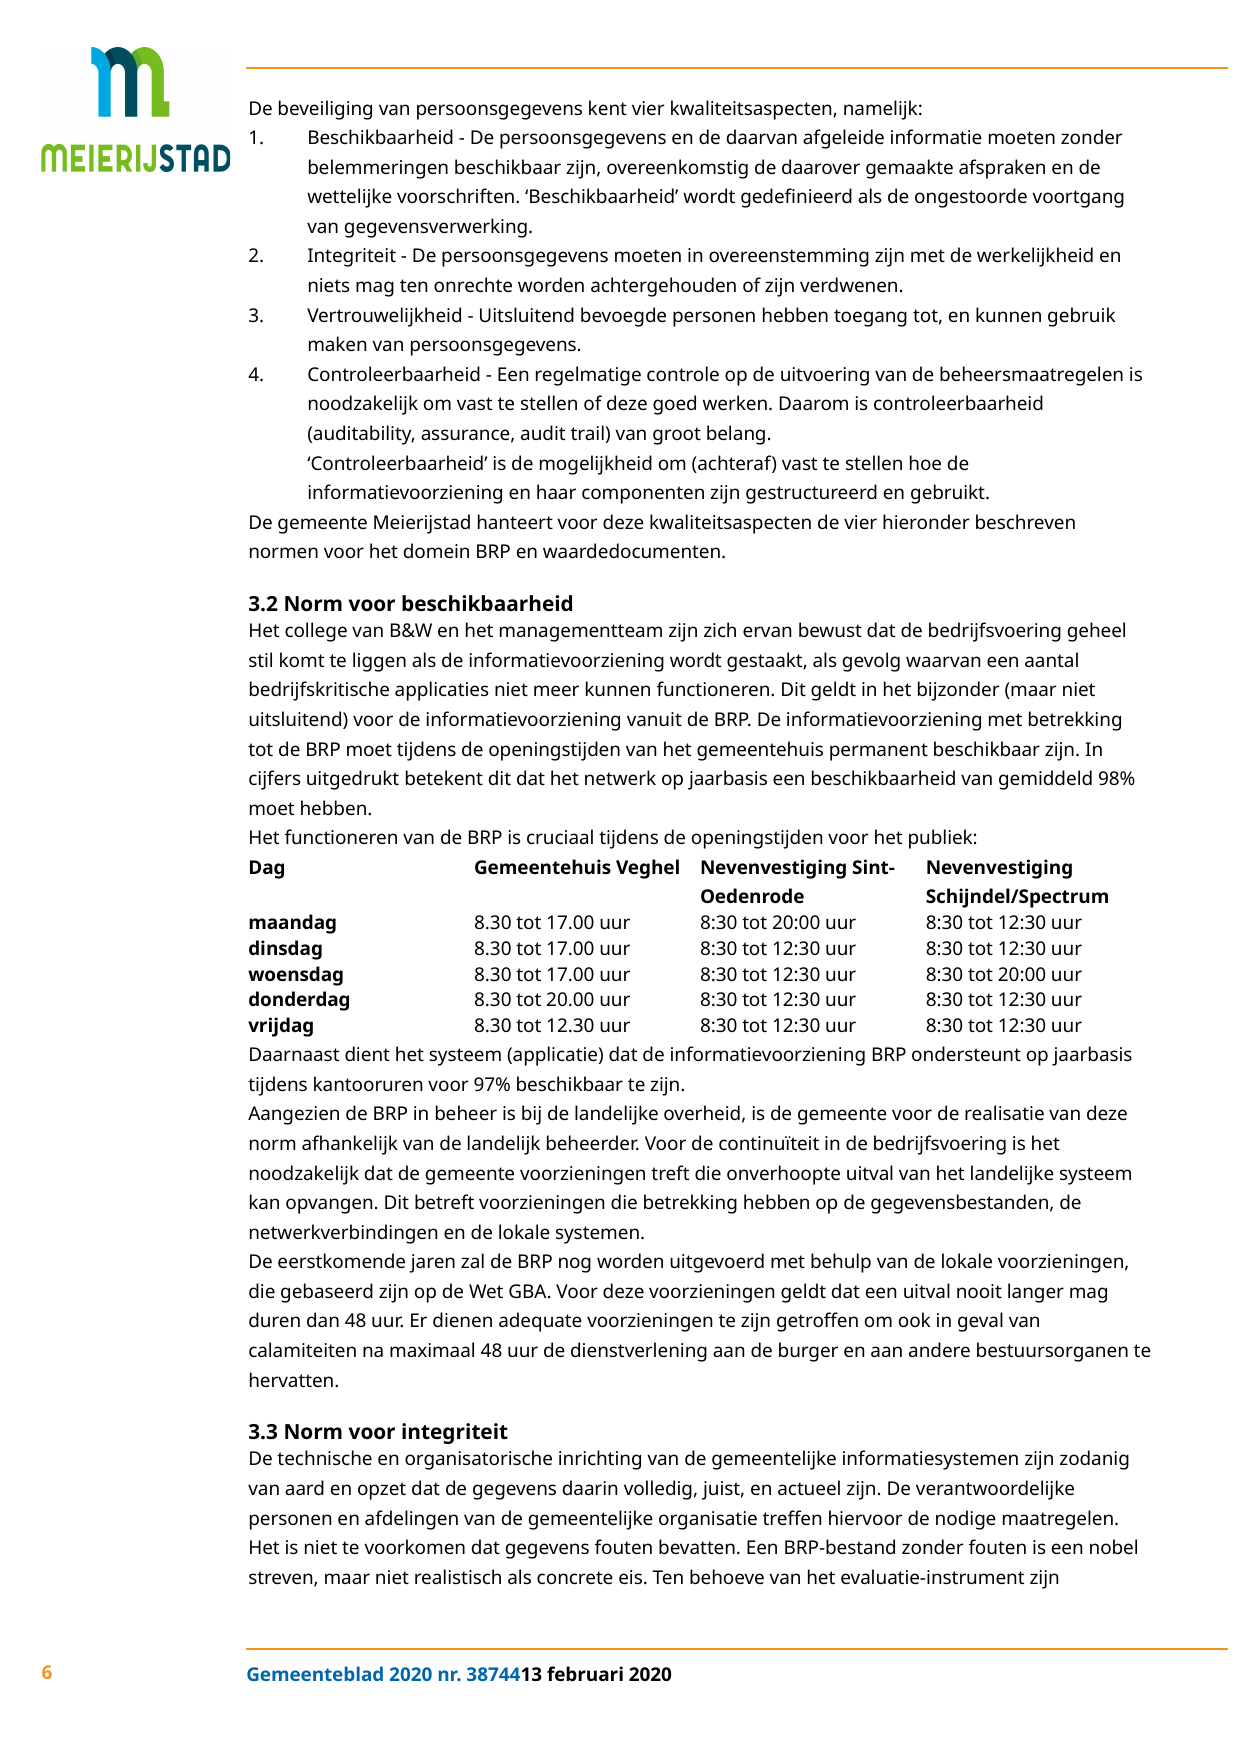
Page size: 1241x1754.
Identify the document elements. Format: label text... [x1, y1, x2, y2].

table_cell 8:30 tot 12:30 uur [926, 1013, 1152, 1038]
list Controleerbaarheid - Een regelmatige controle op de uitvoering van de beheersmaatregelen is noodzakelijk om vast te stellen of deze goed werken. Daarom is controleerbaarheid (auditability, assurance, audit trail) van groot belang. [248, 361, 1152, 446]
text De beveiliging van persoonsgegevens kent vier kwaliteitsaspecten, namelijk: [248, 95, 1152, 121]
table_header Gemeentehuis Veghel [474, 854, 700, 909]
table_cell 8.30 tot 17.00 uur [474, 961, 700, 987]
table_cell 8.30 tot 17.00 uur [474, 910, 700, 935]
text Het college van B&W en het managementteam zijn zich ervan bewust dat de bedrijfsvoering geheel stil komt te liggen als de informatievoorziening wordt gestaakt, als gevolg waarvan een aantal bedrijfskritische applicaties niet meer kunnen functioneren. Dit geldt in het bijzonder (maar niet uitsluitend) voor de informatievoorziening vanuit de BRP. De informatievoorziening met betrekking tot de BRP moet tijdens de openingstijden van het gemeentehuis permanent beschikbaar zijn. In cijfers uitgedrukt betekent dit dat het netwerk op jaarbasis een beschikbaarheid van gemiddeld 98% moet hebben. [248, 617, 1152, 821]
list ‘Controleerbaarheid’ is de mogelijkheid om (achteraf) vast te stellen hoe de informatievoorziening en haar componenten zijn gestructureerd en gebruikt. [248, 450, 1152, 505]
table_cell 8.30 tot 17.00 uur [474, 935, 700, 961]
table_cell 8:30 tot 12:30 uur [926, 935, 1152, 961]
text De technische en organisatorische inrichting van de gemeentelijke informatiesystemen zijn zodanig van aard en opzet dat de gegevens daarin volledig, juist, en actueel zijn. De verantwoordelijke personen en afdelingen van de gemeentelijke organisatie treffen hiervoor de nodige maatregelen. [248, 1446, 1152, 1531]
text Daarnaast dient het systeem (applicatie) dat de informatievoorziening BRP ondersteunt op jaarbasis tijdens kantooruren voor 97% beschikbaar te zijn. [248, 1041, 1152, 1097]
table_cell 8.30 tot 20.00 uur [474, 987, 700, 1012]
table_cell 8:30 tot 12:30 uur [700, 961, 926, 987]
text Het is niet te voorkomen dat gegevens fouten bevatten. Een BRP-bestand zonder fouten is een nobel streven, maar niet realistisch als concrete eis. Ten behoeve van het evaluatie-instrument zijn [248, 1534, 1152, 1590]
table_cell maandag [248, 910, 474, 935]
table_cell 8.30 tot 12.30 uur [474, 1013, 700, 1038]
list Integriteit - De persoonsgegevens moeten in overeenstemming zijn met de werkelijkheid en niets mag ten onrechte worden achtergehouden of zijn verdwenen. [248, 243, 1152, 298]
text Het functioneren van de BRP is cruciaal tijdens de openingstijden voor het publiek: [248, 824, 1152, 850]
text Aangezien de BRP in beheer is bij de landelijke overheid, is de gemeente voor de realisatie van deze norm afhankelijk van de landelijk beheerder. Voor de continuïteit in de bedrijfsvoering is het noodzakelijk dat de gemeente voorzieningen treft die onverhoopte uitval van het landelijke systeem kan opvangen. Dit betreft voorzieningen die betrekking hebben op de gegevensbestanden, de netwerkverbindingen en de lokale systemen. [248, 1101, 1152, 1244]
table_header Nevenvestiging Schijndel/Spectrum [926, 854, 1152, 909]
table_header Dag [248, 854, 474, 909]
table_cell 8:30 tot 20:00 uur [700, 910, 926, 935]
table_cell 8:30 tot 12:30 uur [700, 1013, 926, 1038]
table_cell dinsdag [248, 935, 474, 961]
table_cell 8:30 tot 12:30 uur [926, 987, 1152, 1012]
text 3.3 Norm voor integriteit [248, 1417, 1152, 1446]
table_header Nevenvestiging Sint-Oedenrode [700, 854, 926, 909]
text 3.2 Norm voor beschikbaarheid [248, 589, 1152, 617]
list Vertrouwelijkheid - Uitsluitend bevoegde personen hebben toegang tot, en kunnen gebruik maken van persoonsgegevens. [248, 302, 1152, 357]
table_cell woensdag [248, 961, 474, 987]
table_cell 8:30 tot 12:30 uur [700, 987, 926, 1012]
text De eerstkomende jaren zal de BRP nog worden uitgevoerd met behulp van de lokale voorzieningen, die gebaseerd zijn op de Wet GBA. Voor deze voorzieningen geldt dat een uitval nooit langer mag duren dan 48 uur. Er dienen adequate voorzieningen te zijn getroffen om ook in geval van calamiteiten na maximaal 48 uur de dienstverlening aan de burger en aan andere bestuursorganen te hervatten. [248, 1248, 1152, 1392]
table_cell donderdag [248, 987, 474, 1012]
list Beschikbaarheid - De persoonsgegevens en de daarvan afgeleide informatie moeten zonder belemmeringen beschikbaar zijn, overeenkomstig de daarover gemaakte afspraken en de wettelijke voorschriften. ‘Beschikbaarheid’ wordt gedefinieerd als de ongestoorde voortgang van gegevensverwerking. [248, 124, 1152, 239]
table_cell 8:30 tot 12:30 uur [700, 935, 926, 961]
table_cell 8:30 tot 12:30 uur [926, 910, 1152, 935]
table_cell 8:30 tot 20:00 uur [926, 961, 1152, 987]
picture [41, 47, 231, 172]
table_cell vrijdag [248, 1013, 474, 1038]
text De gemeente Meierijstad hanteert voor deze kwaliteitsaspecten de vier hieronder beschreven normen voor het domein BRP en waardedocumenten. [248, 509, 1152, 564]
